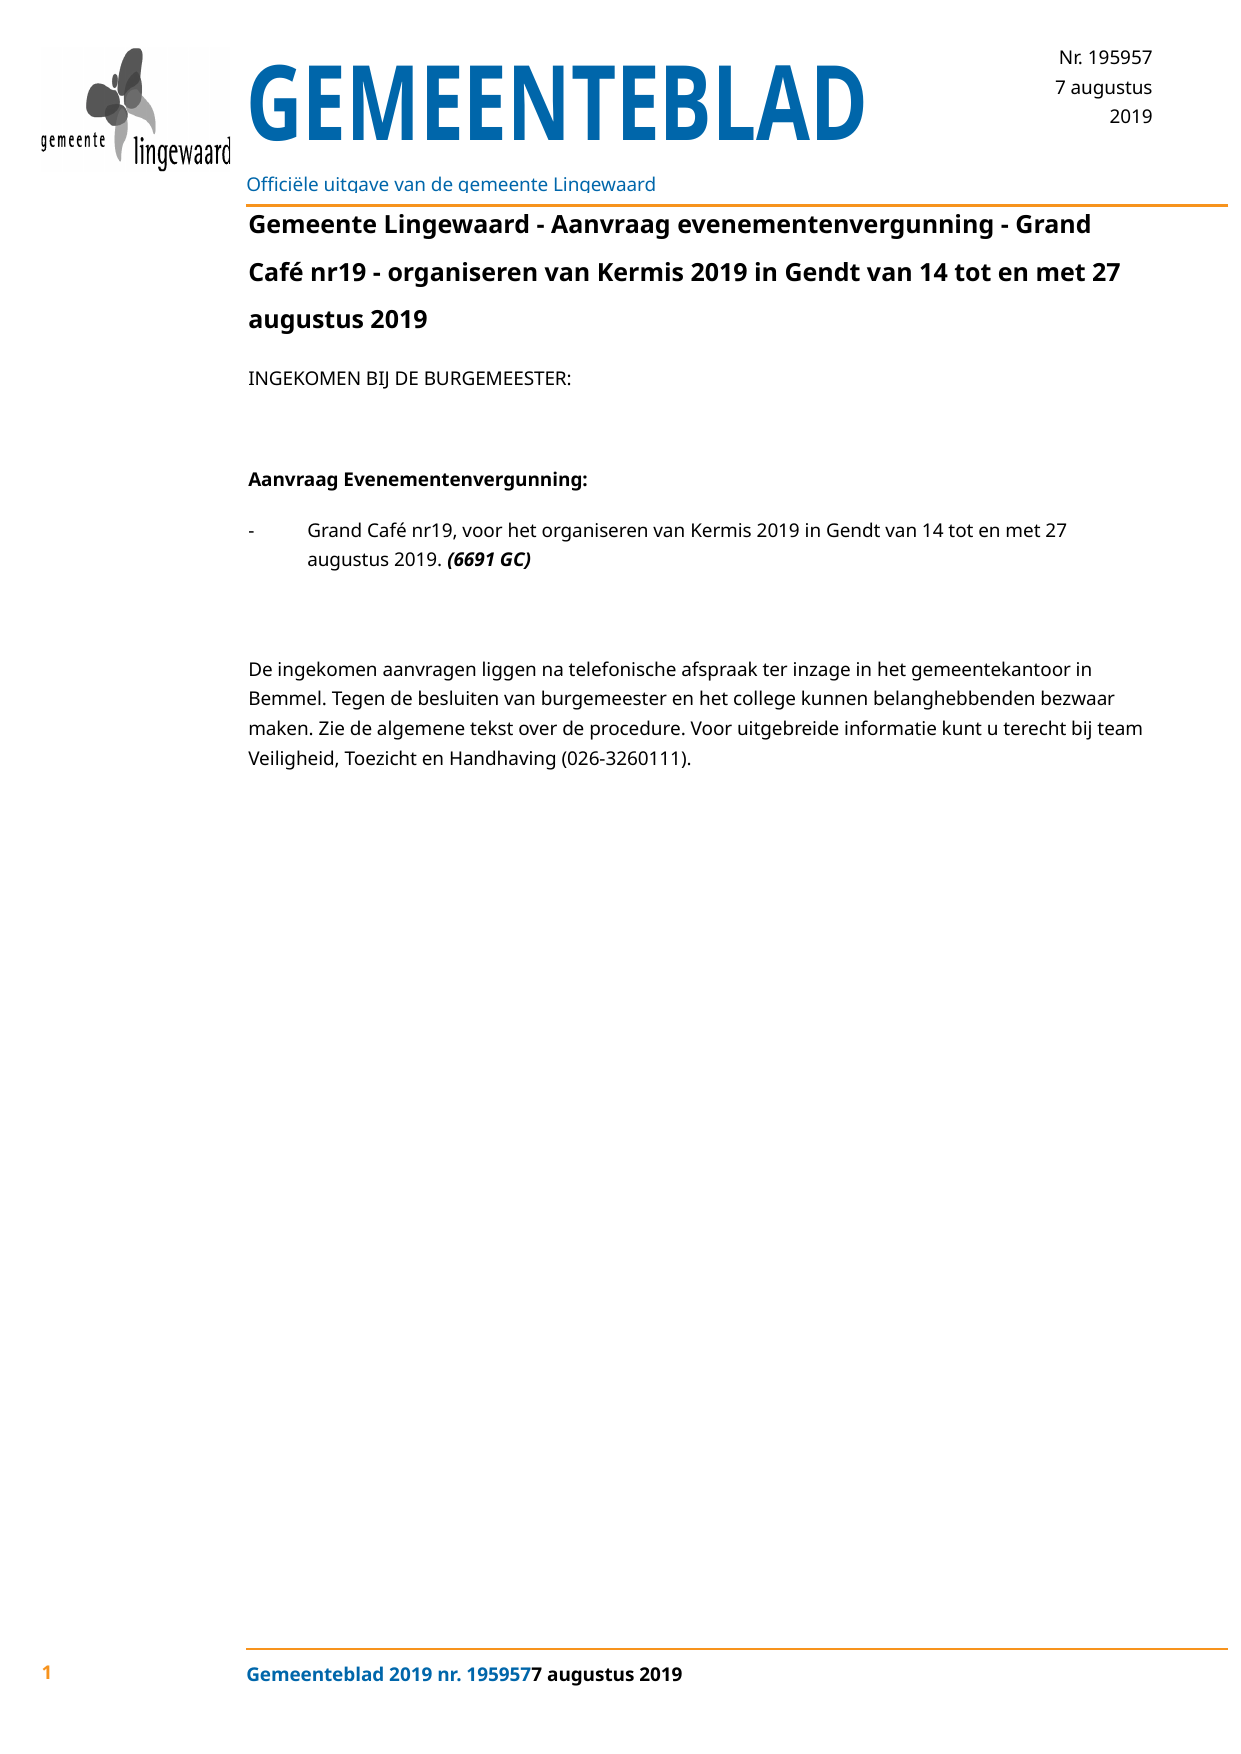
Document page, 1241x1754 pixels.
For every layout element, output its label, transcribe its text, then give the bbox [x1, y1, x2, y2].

list Grand Café nr19, voor het organiseren van Kermis 2019 in Gendt van 14 tot en met 27 augustus 2019. (6691 GC) [248, 517, 1152, 572]
text Aanvraag Evenementenvergunning: [248, 466, 1152, 492]
text Gemeente Lingewaard - Aanvraag evenementenvergunning - Grand Café nr19 - organiseren van Kermis 2019 in Gendt van 14 tot en met 27 augustus 2019 [248, 207, 1152, 336]
text De ingekomen aanvragen liggen na telefonische afspraak ter inzage in het gemeentekantoor in Bemmel. Tegen de besluiten van burgemeester en het college kunnen belanghebbenden bezwaar maken. Zie de algemene tekst over de procedure. Voor uitgebreide informatie kunt u terecht bij team Veiligheid, Toezicht en Handhaving (026-3260111). [248, 656, 1152, 770]
picture [41, 47, 231, 172]
text INGEKOMEN BIJ DE BURGEMEESTER: [248, 366, 1152, 391]
